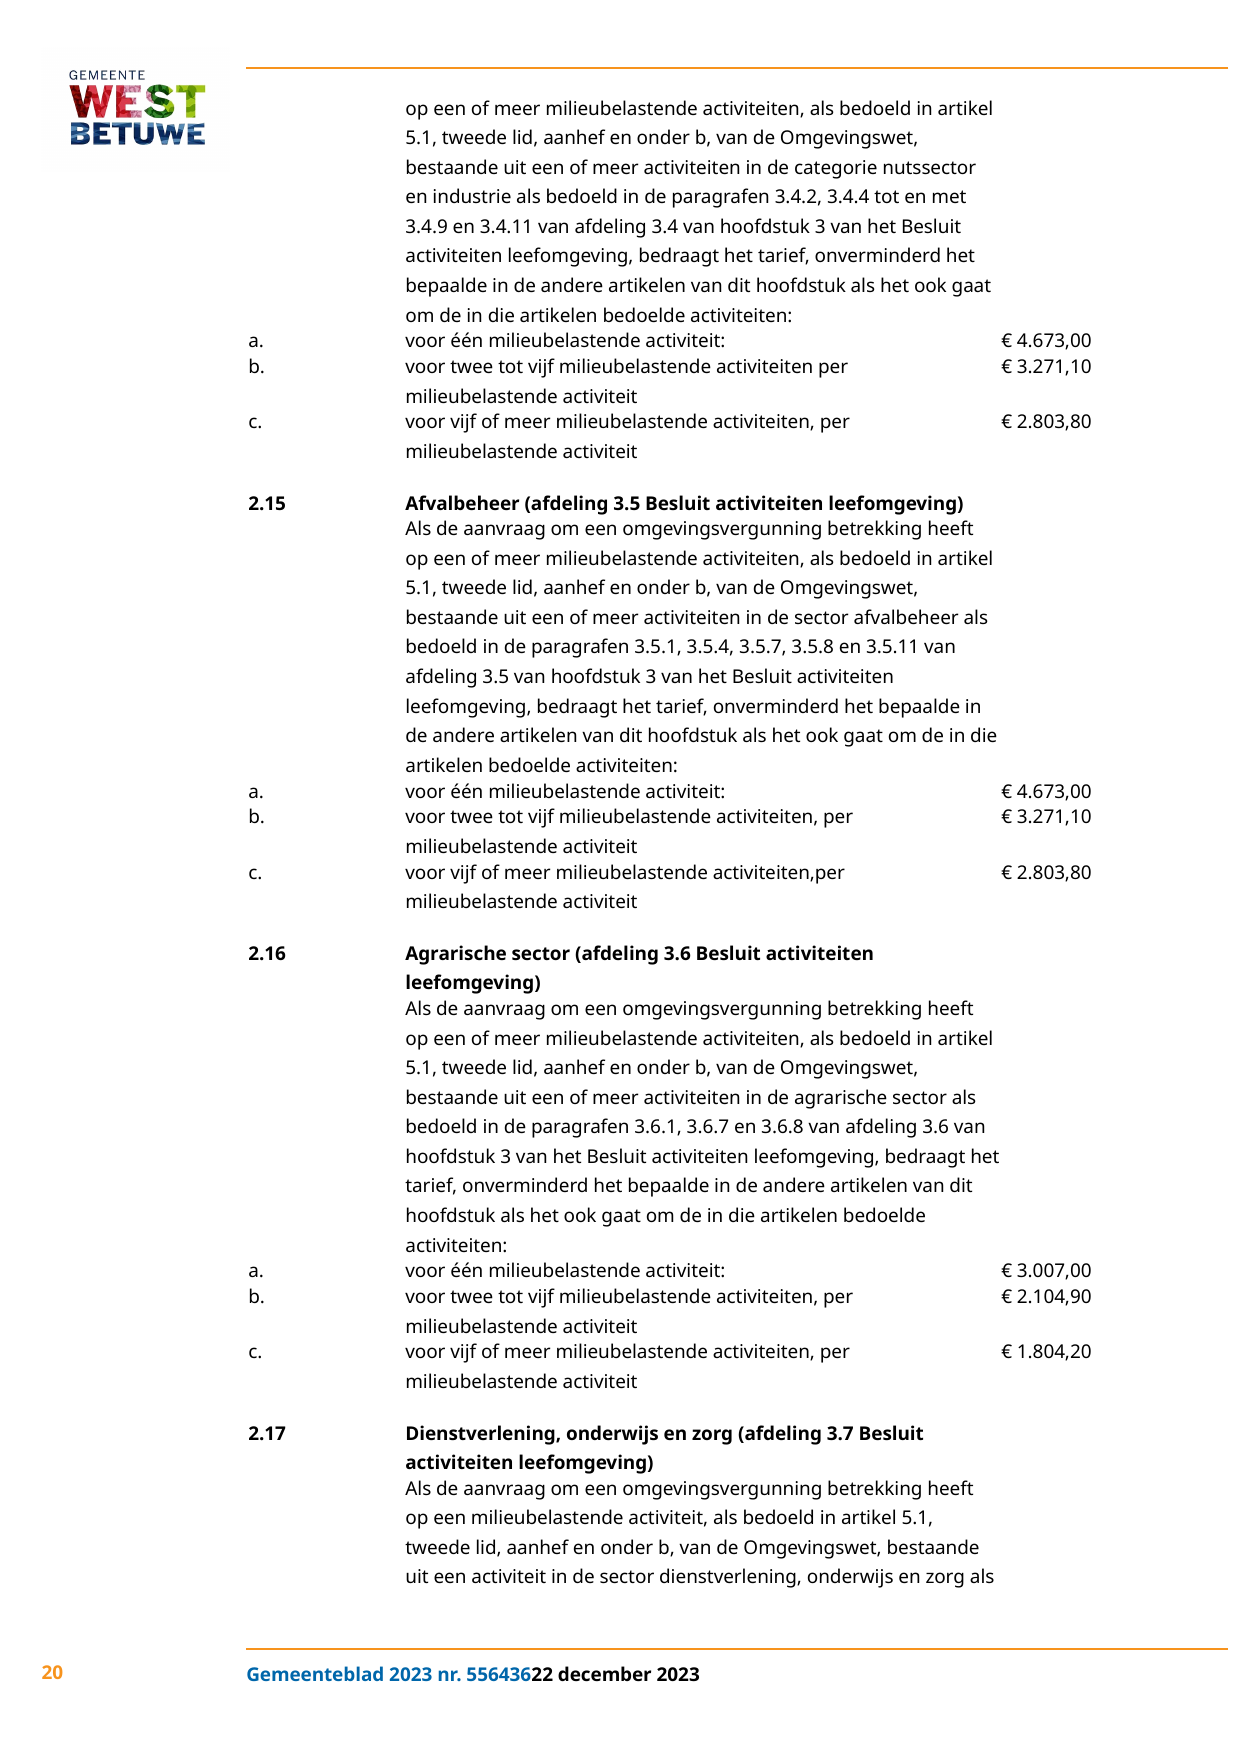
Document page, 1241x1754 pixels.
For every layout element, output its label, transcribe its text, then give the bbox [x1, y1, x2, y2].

table_cell € 2.803,80 [1001, 859, 1152, 914]
table_cell Als de aanvraag om een omgevingsvergunning betrekking heeft op een of meer milieubelastende activiteiten, als bedoeld in artikel 5.1, tweede lid, aanhef en onder b, van de Omgevingswet, bestaande uit een of meer activiteiten in de sector afvalbeheer als bedoeld in de paragrafen 3.5.1, 3.5.4, 3.5.7, 3.5.8 en 3.5.11 van afdeling 3.5 van hoofdstuk 3 van het Besluit activiteiten leefomgeving, bedraagt het tarief, onverminderd het bepaalde in de andere artikelen van dit hoofdstuk als het ook gaat om de in die artikelen bedoelde activiteiten: [405, 515, 1001, 778]
table_cell voor vijf of meer milieubelastende activiteiten, per milieubelastende activiteit [405, 409, 1001, 464]
table_cell 2.15 [248, 490, 405, 515]
table_cell [248, 464, 405, 490]
table_cell [1001, 995, 1152, 1258]
table_cell voor één milieubelastende activiteit: [405, 778, 1001, 803]
table_cell € 1.804,20 [1001, 1339, 1152, 1394]
table_cell [248, 995, 405, 1258]
table_cell [405, 464, 1001, 490]
table_cell c. [248, 409, 405, 464]
table_cell voor vijf of meer milieubelastende activiteiten, per milieubelastende activiteit [405, 1339, 1001, 1394]
table_cell voor twee tot vijf milieubelastende activiteiten, per milieubelastende activiteit [405, 804, 1001, 859]
table_cell [1001, 464, 1152, 490]
table_cell [248, 914, 405, 940]
table_cell Als de aanvraag om een omgevingsvergunning betrekking heeft op een of meer milieubelastende activiteiten, als bedoeld in artikel 5.1, tweede lid, aanhef en onder b, van de Omgevingswet, bestaande uit een of meer activiteiten in de agrarische sector als bedoeld in de paragrafen 3.6.1, 3.6.7 en 3.6.8 van afdeling 3.6 van hoofdstuk 3 van het Besluit activiteiten leefomgeving, bedraagt het tarief, onverminderd het bepaalde in de andere artikelen van dit hoofdstuk als het ook gaat om de in die artikelen bedoelde activiteiten: [405, 995, 1001, 1258]
table_cell voor vijf of meer milieubelastende activiteiten,per milieubelastende activiteit [405, 859, 1001, 914]
table_cell Als de aanvraag om een omgevingsvergunning betrekking heeft op een milieubelastende activiteit, als bedoeld in artikel 5.1, tweede lid, aanhef en onder b, van de Omgevingswet, bestaande uit een activiteit in de sector dienstverlening, onderwijs en zorg als [405, 1475, 1001, 1589]
table_cell [1001, 95, 1152, 328]
table_cell a. [248, 778, 405, 803]
table_cell 2.16 [248, 940, 405, 995]
table_cell voor één milieubelastende activiteit: [405, 1258, 1001, 1283]
table_cell [1001, 914, 1152, 940]
table_cell b. [248, 1283, 405, 1339]
table_cell [248, 95, 405, 328]
table_cell [1001, 515, 1152, 778]
table_cell € 2.803,80 [1001, 409, 1152, 464]
table_cell a. [248, 1258, 405, 1283]
table_cell Afvalbeheer (afdeling 3.5 Besluit activiteiten leefomgeving) [405, 490, 1001, 515]
table_cell voor twee tot vijf milieubelastende activiteiten, per milieubelastende activiteit [405, 1283, 1001, 1339]
table_cell € 2.104,90 [1001, 1283, 1152, 1339]
table_cell Dienstverlening, onderwijs en zorg (afdeling 3.7 Besluit activiteiten leefomgeving) [405, 1420, 1001, 1475]
table_cell € 3.271,10 [1001, 353, 1152, 409]
table_cell 2.17 [248, 1420, 405, 1475]
table_cell [405, 1394, 1001, 1420]
table_cell op een of meer milieubelastende activiteiten, als bedoeld in artikel 5.1, tweede lid, aanhef en onder b, van de Omgevingswet, bestaande uit een of meer activiteiten in de categorie nutssector en industrie als bedoeld in de paragrafen 3.4.2, 3.4.4 tot en met 3.4.9 en 3.4.11 van afdeling 3.4 van hoofdstuk 3 van het Besluit activiteiten leefomgeving, bedraagt het tarief, onverminderd het bepaalde in de andere artikelen van dit hoofdstuk als het ook gaat om de in die artikelen bedoelde activiteiten: [405, 95, 1001, 328]
table_cell [405, 914, 1001, 940]
picture [41, 47, 231, 172]
table_cell [1001, 1475, 1152, 1589]
table_cell voor twee tot vijf milieubelastende activiteiten per milieubelastende activiteit [405, 353, 1001, 409]
table_cell [1001, 1420, 1152, 1475]
table_cell c. [248, 859, 405, 914]
table_cell € 4.673,00 [1001, 778, 1152, 803]
table_cell b. [248, 804, 405, 859]
table_cell € 3.271,10 [1001, 804, 1152, 859]
table_cell [1001, 490, 1152, 515]
table_cell [248, 1475, 405, 1589]
table_cell € 4.673,00 [1001, 328, 1152, 353]
table_cell Agrarische sector (afdeling 3.6 Besluit activiteiten leefomgeving) [405, 940, 1001, 995]
table_cell voor één milieubelastende activiteit: [405, 328, 1001, 353]
table_cell a. [248, 328, 405, 353]
table_cell c. [248, 1339, 405, 1394]
table_cell b. [248, 353, 405, 409]
table_cell € 3.007,00 [1001, 1258, 1152, 1283]
table_cell [248, 515, 405, 778]
table_cell [1001, 940, 1152, 995]
table_cell [1001, 1394, 1152, 1420]
table_cell [248, 1394, 405, 1420]
